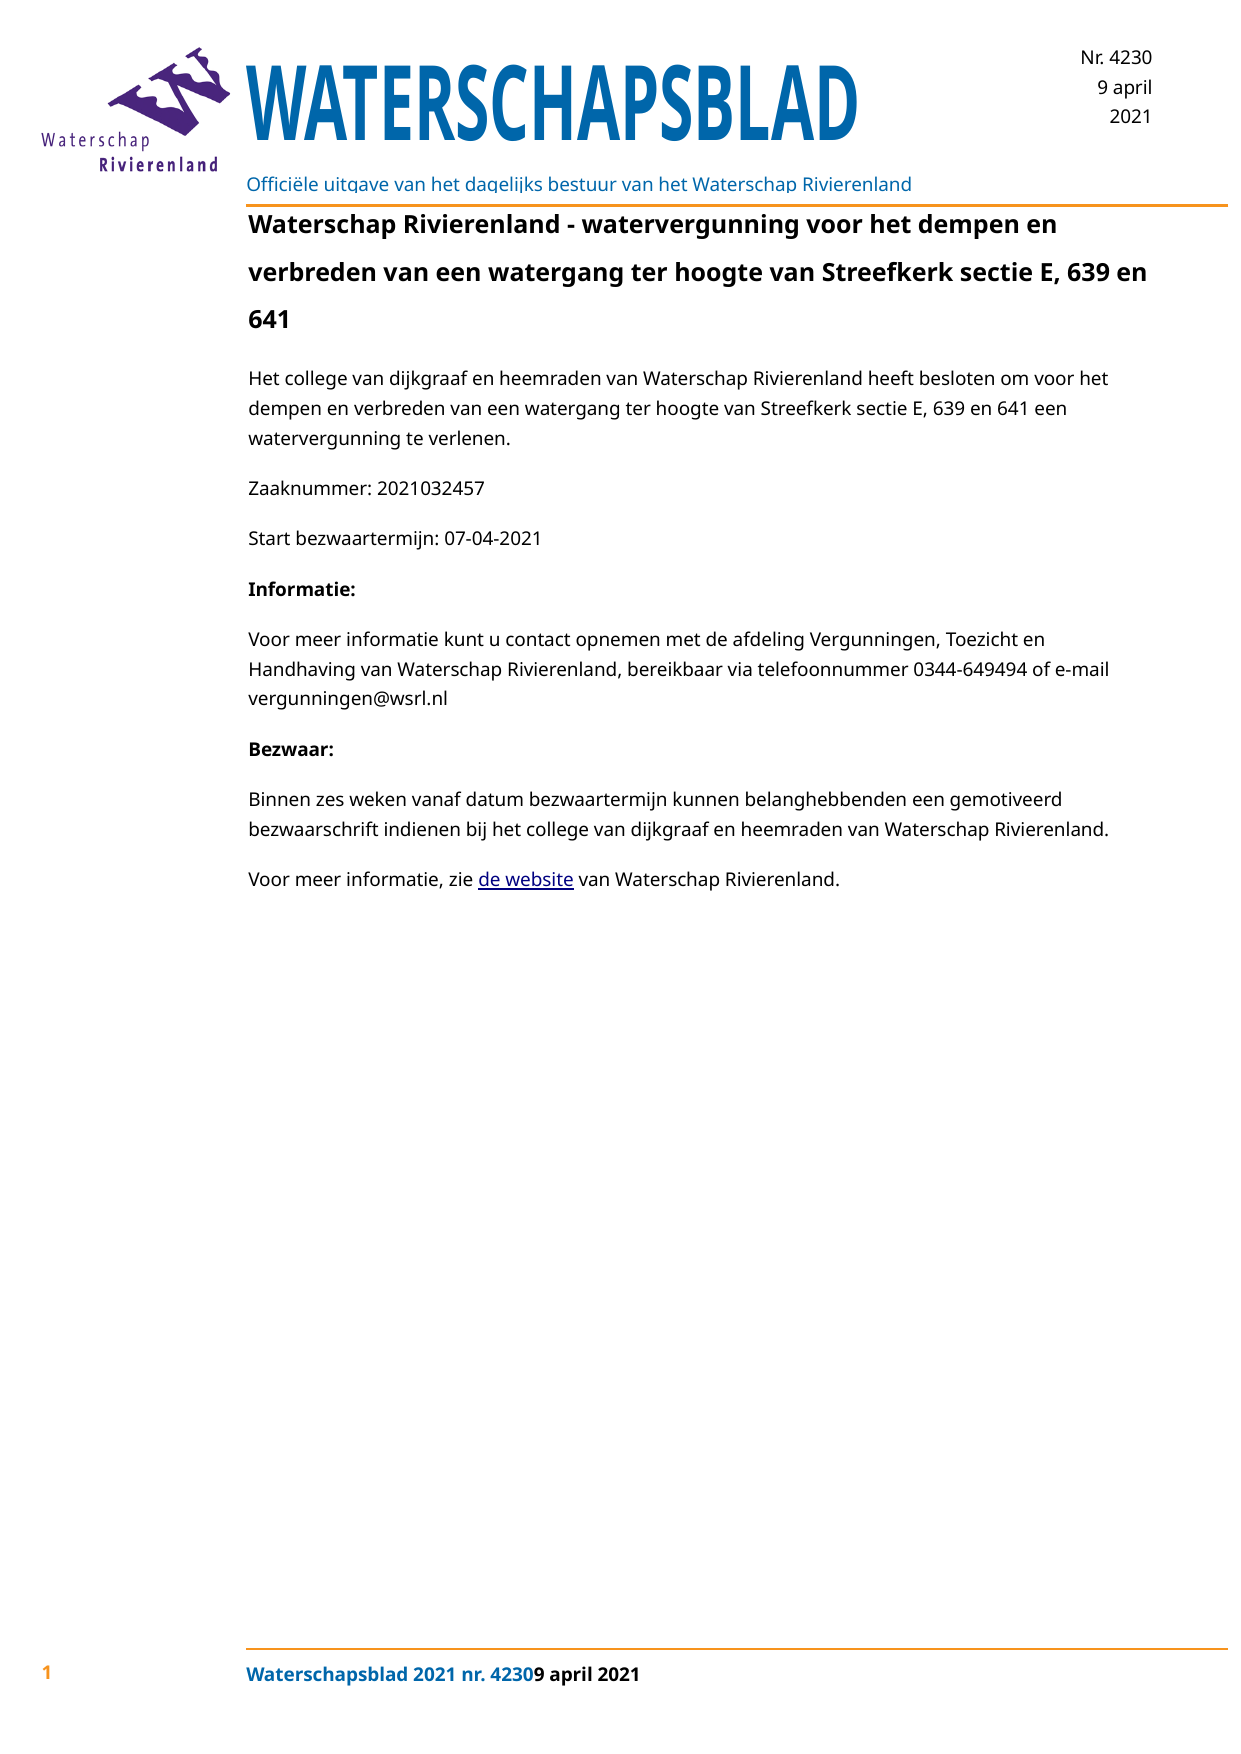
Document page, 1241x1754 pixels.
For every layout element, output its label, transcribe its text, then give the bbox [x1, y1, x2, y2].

text Start bezwaartermijn: 07-04-2021 [248, 526, 1152, 551]
text Binnen zes weken vanaf datum bezwaartermijn kunnen belanghebbenden een gemotiveerd bezwaarschrift indienen bij het college van dijkgraaf en heemraden van Waterschap Rivierenland. [248, 786, 1152, 842]
picture [41, 47, 231, 172]
text Informatie: [248, 576, 1152, 602]
text Bezwaar: [248, 736, 1152, 762]
text Voor meer informatie kunt u contact opnemen met de afdeling Vergunningen, Toezicht en Handhaving van Waterschap Rivierenland, bereikbaar via telefoonnummer 0344-649494 of e-mail vergunningen@wsrl.nl [248, 626, 1152, 711]
text Voor meer informatie, zie de website van Waterschap Rivierenland. [248, 866, 1152, 892]
text Waterschap Rivierenland - watervergunning voor het dempen en verbreden van een watergang ter hoogte van Streefkerk sectie E, 639 en 641 [248, 207, 1152, 336]
text Het college van dijkgraaf en heemraden van Waterschap Rivierenland heeft besloten om voor het dempen en verbreden van een watergang ter hoogte van Streefkerk sectie E, 639 en 641 een watervergunning te verlenen. [248, 366, 1152, 450]
text Zaaknummer: 2021032457 [248, 475, 1152, 501]
